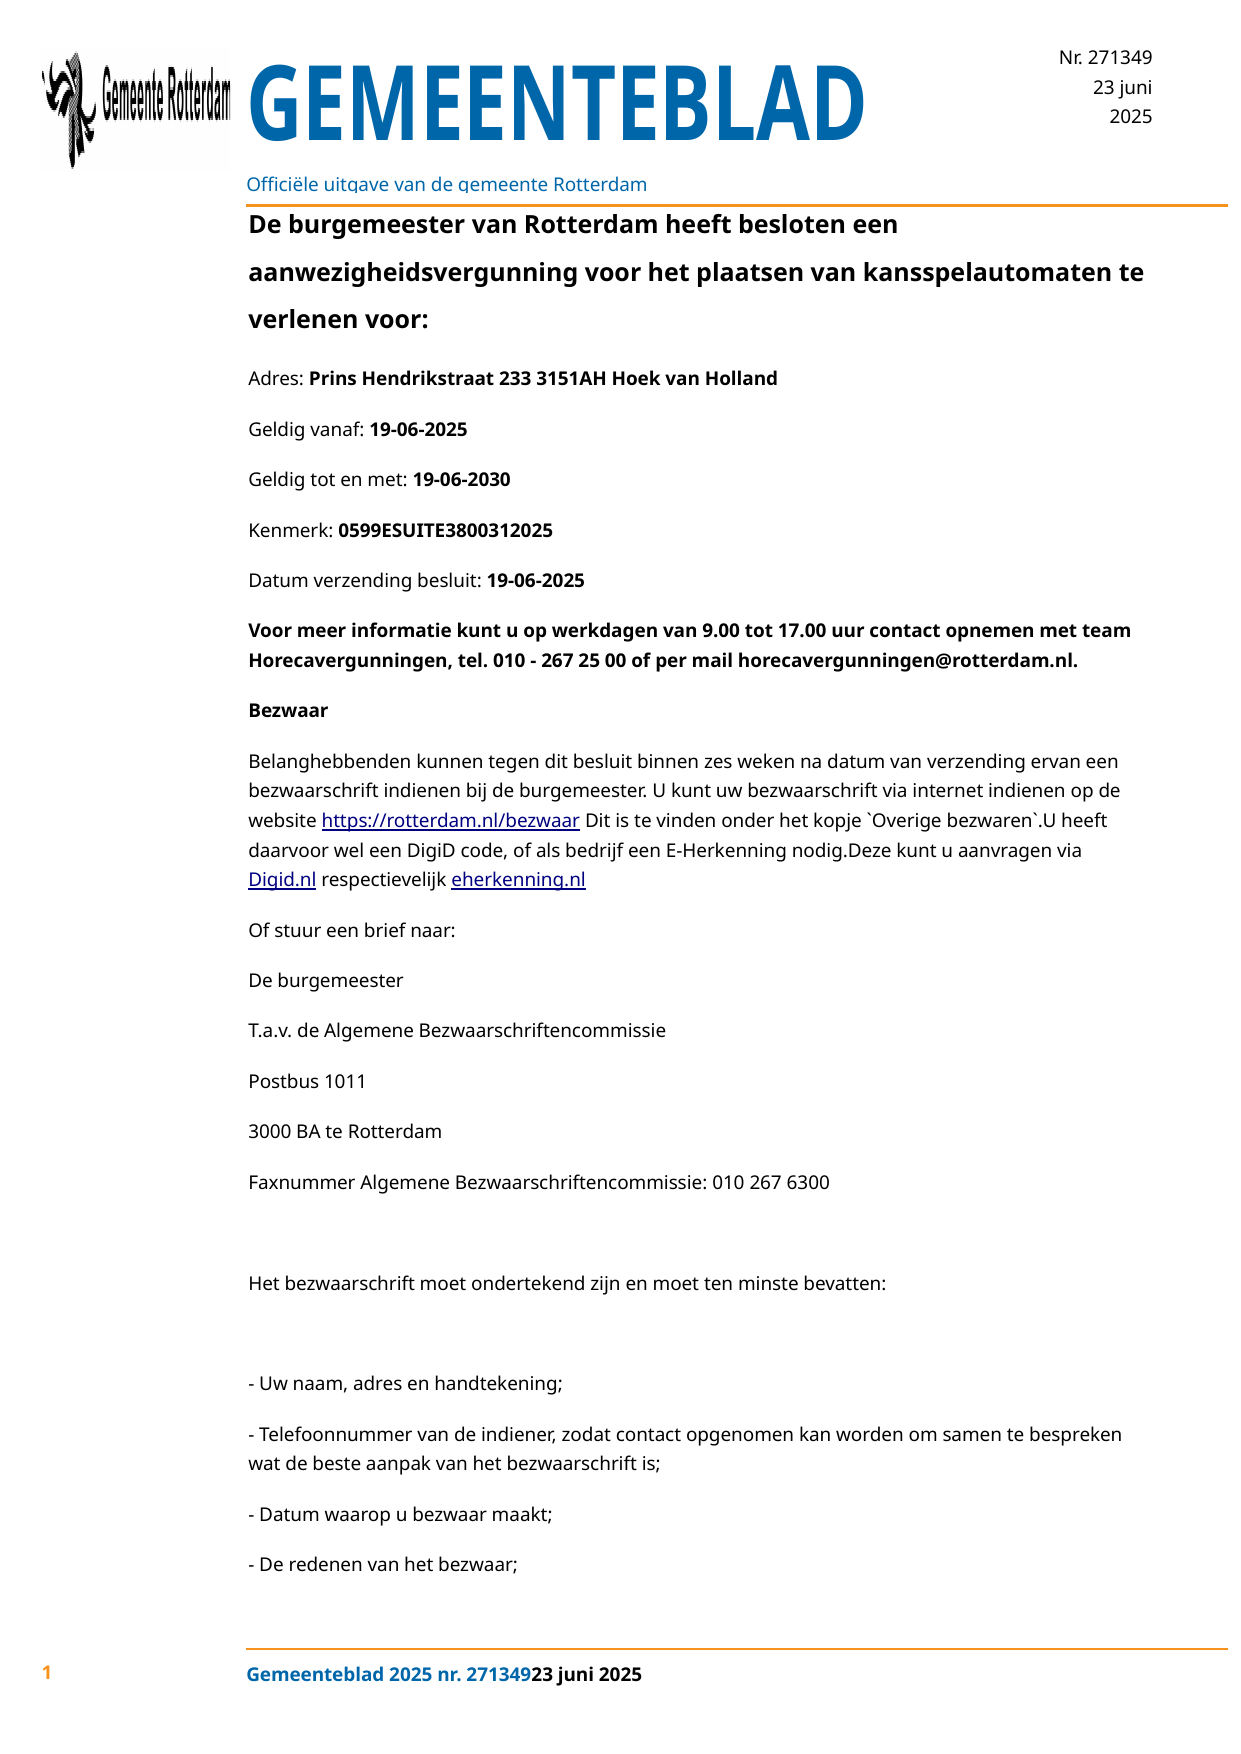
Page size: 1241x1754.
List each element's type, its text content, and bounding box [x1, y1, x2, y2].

text Kenmerk: 0599ESUITE3800312025 [248, 517, 1152, 542]
text De burgemeester [248, 967, 1152, 993]
text Geldig vanaf: 19-06-2025 [248, 416, 1152, 442]
text Of stuur een brief naar: [248, 917, 1152, 942]
text Faxnummer Algemene Bezwaarschriftencommissie: 010 267 6300 [248, 1169, 1152, 1194]
text 3000 BA te Rotterdam [248, 1118, 1152, 1144]
text Voor meer informatie kunt u op werkdagen van 9.00 tot 17.00 uur contact opnemen met team Horecavergunningen, tel. 010 - 267 25 00 of per mail horecavergunningen@rotterdam.nl. [248, 618, 1152, 673]
text T.a.v. de Algemene Bezwaarschriftencommissie [248, 1018, 1152, 1043]
text - Telefoonnummer van de indiener, zodat contact opgenomen kan worden om samen te bespreken wat de beste aanpak van het bezwaarschrift is; [248, 1421, 1152, 1476]
text Datum verzending besluit: 19-06-2025 [248, 567, 1152, 593]
text Het bezwaarschrift moet ondertekend zijn en moet ten minste bevatten: [248, 1270, 1152, 1295]
text Belanghebbenden kunnen tegen dit besluit binnen zes weken na datum van verzending ervan een bezwaarschrift indienen bij de burgemeester. U kunt uw bezwaarschrift via internet indienen op de website https://rotterdam.nl/bezwaar Dit is te vinden onder het kopje `Overige bezwaren`.U heeft daarvoor wel een DigiD code, of als bedrijf een E-Herkenning nodig.Deze kunt u aanvragen via Digid.nl respectievelijk eherkenning.nl [248, 748, 1152, 892]
picture [41, 47, 231, 172]
text - Datum waarop u bezwaar maakt; [248, 1501, 1152, 1527]
text Adres: Prins Hendrikstraat 233 3151AH Hoek van Holland [248, 366, 1152, 391]
text - De redenen van het bezwaar; [248, 1551, 1152, 1577]
text Postbus 1011 [248, 1068, 1152, 1094]
text Bezwaar [248, 698, 1152, 723]
text Geldig tot en met: 19-06-2030 [248, 466, 1152, 492]
text - Uw naam, adres en handtekening; [248, 1371, 1152, 1396]
text De burgemeester van Rotterdam heeft besloten een aanwezigheidsvergunning voor het plaatsen van kansspelautomaten te verlenen voor: [248, 207, 1152, 336]
